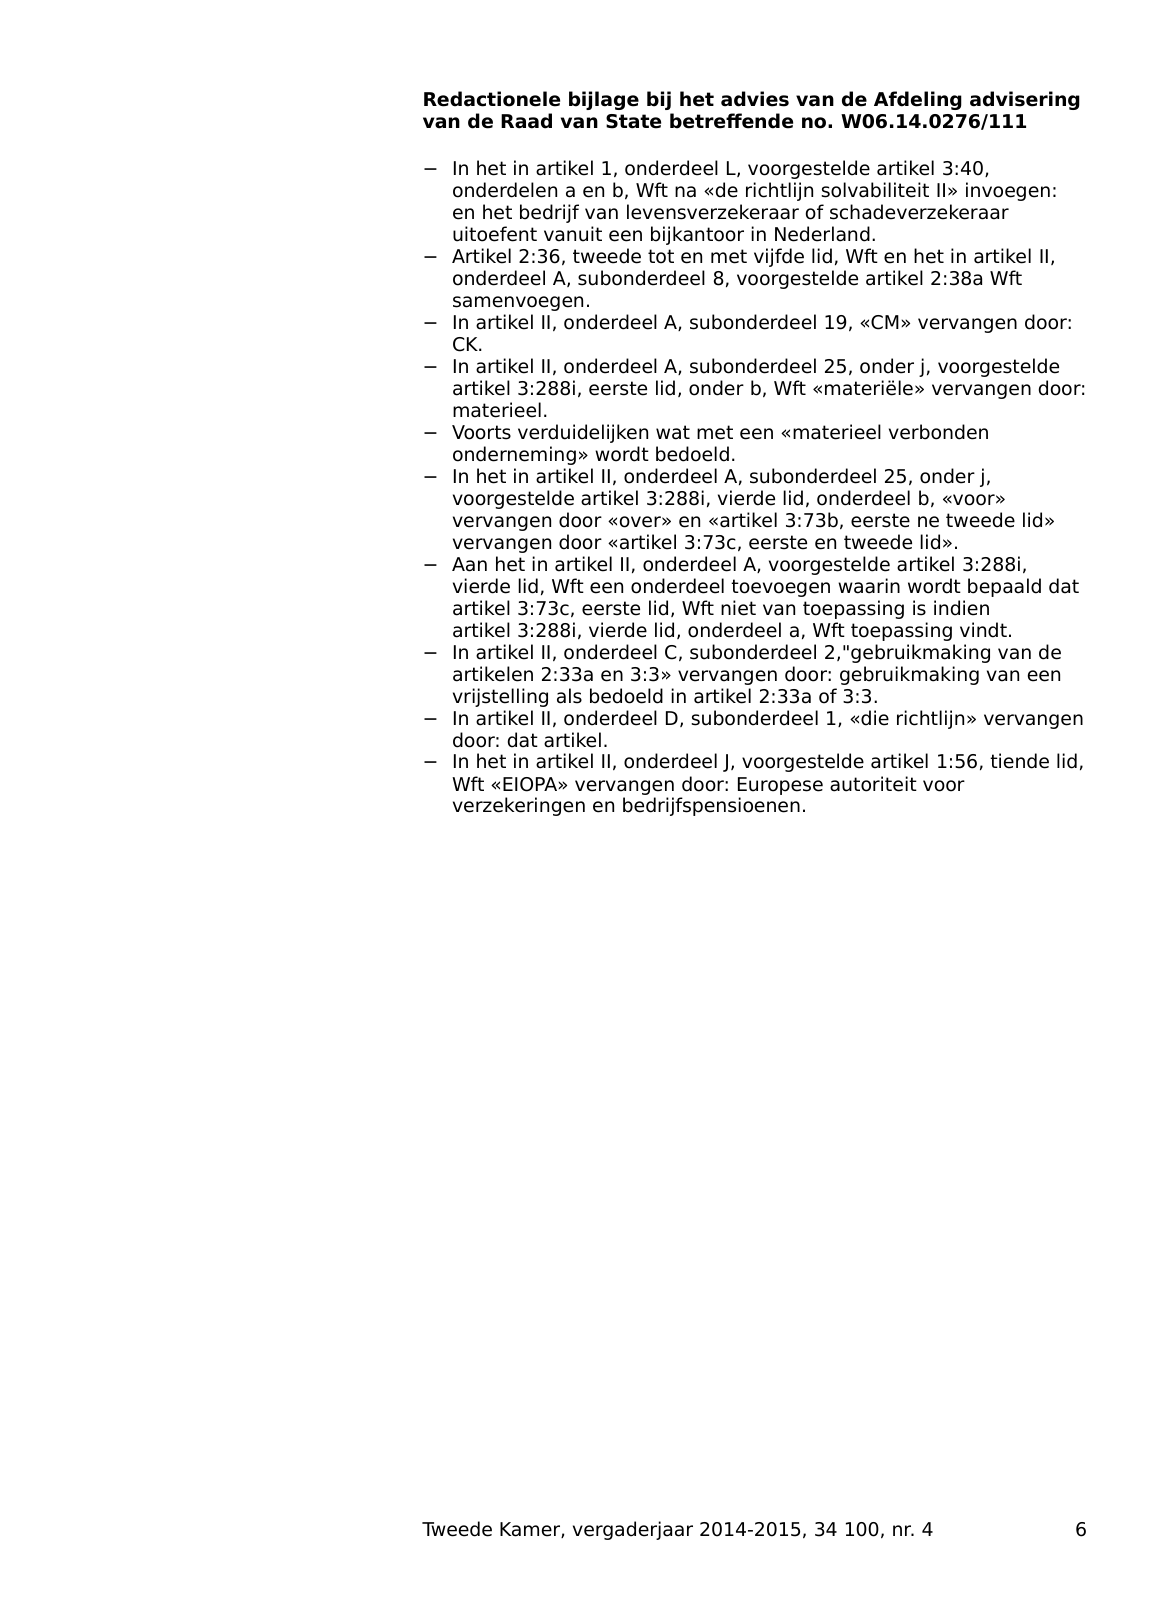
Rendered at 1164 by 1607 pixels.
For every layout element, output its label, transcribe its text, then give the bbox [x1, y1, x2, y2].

text − In artikel II, onderdeel D, subonderdeel 1, «die richtlijn» vervangen door: dat artikel. [422, 707, 1087, 751]
text − Artikel 2:36, tweede tot en met vijfde lid, Wft en het in artikel II, onderdeel A, subonderdeel 8, voorgestelde artikel 2:38a Wft samenvoegen. [422, 246, 1087, 312]
subtitle Redactionele bijlage bij het advies van de Afdeling advisering van de Raad van State betreffende no. W06.14.0276/111 [77, 89, 1087, 133]
text − In het in artikel II, onderdeel J, voorgestelde artikel 1:56, tiende lid, Wft «EIOPA» vervangen door: Europese autoriteit voor verzekeringen en bedrijfspensioenen. [422, 751, 1087, 817]
text − In artikel II, onderdeel A, subonderdeel 19, «CM» vervangen door: CK. [422, 312, 1087, 356]
text − Voorts verduidelijken wat met een «materieel verbonden onderneming» wordt bedoeld. [422, 422, 1087, 466]
text − Aan het in artikel II, onderdeel A, voorgestelde artikel 3:288i, vierde lid, Wft een onderdeel toevoegen waarin wordt bepaald dat artikel 3:73c, eerste lid, Wft niet van toepassing is indien artikel 3:288i, vierde lid, onderdeel a, Wft toepassing vindt. [422, 554, 1087, 642]
text − In het in artikel II, onderdeel A, subonderdeel 25, onder j, voorgestelde artikel 3:288i, vierde lid, onderdeel b, «voor» vervangen door «over» en «artikel 3:73b, eerste ne tweede lid» vervangen door «artikel 3:73c, eerste en tweede lid». [422, 466, 1087, 554]
text − In artikel II, onderdeel A, subonderdeel 25, onder j, voorgestelde artikel 3:288i, eerste lid, onder b, Wft «materiële» vervangen door: materieel. [422, 356, 1087, 422]
text − In het in artikel 1, onderdeel L, voorgestelde artikel 3:40, onderdelen a en b, Wft na «de richtlijn solvabiliteit II» invoegen: en het bedrijf van levensverzekeraar of schadeverzekeraar uitoefent vanuit een bijkantoor in Nederland. [422, 158, 1087, 246]
text − In artikel II, onderdeel C, subonderdeel 2,"gebruikmaking van de artikelen 2:33a en 3:3» vervangen door: gebruikmaking van een vrijstelling als bedoeld in artikel 2:33a of 3:3. [422, 642, 1087, 707]
